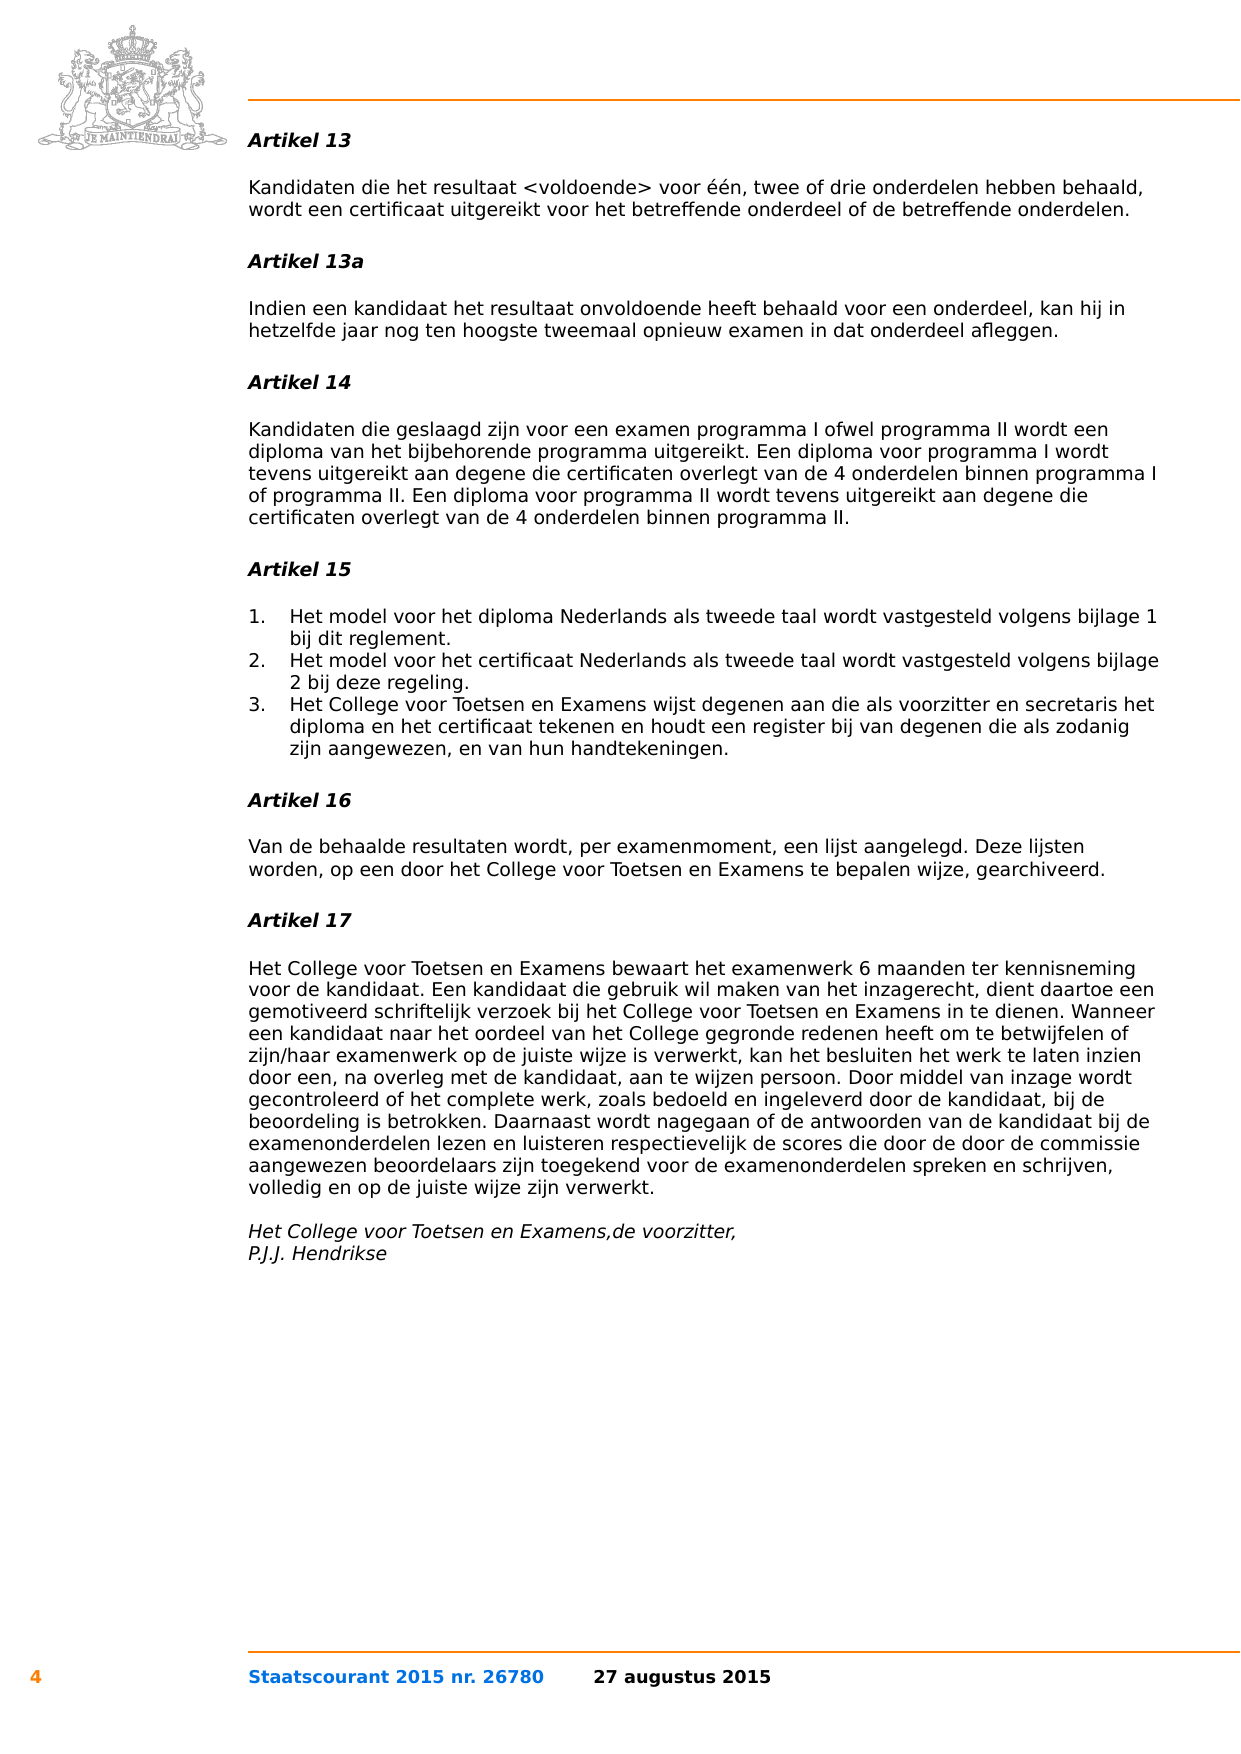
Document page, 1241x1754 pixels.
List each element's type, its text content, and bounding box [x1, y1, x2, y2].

picture [38, 25, 227, 150]
text Het College voor Toetsen en Examens bewaart het examenwerk 6 maanden ter kennisneming voor de kandidaat. Een kandidaat die gebruik wil maken van het inzagerecht, dient daartoe een gemotiveerd schriftelijk verzoek bij het College voor Toetsen en Examens in te dienen. Wanneer een kandidaat naar het oordeel van het College gegronde redenen heeft om te betwijfelen of zijn/haar examenwerk op de juiste wijze is verwerkt, kan het besluiten het werk te laten inzien door een, na overleg met de kandidaat, aan te wijzen persoon. Door middel van inzage wordt gecontroleerd of het complete werk, zoals bedoeld en ingeleverd door de kandidaat, bij de beoordeling is betrokken. Daarnaast wordt nagegaan of de antwoorden van de kandidaat bij de examenonderdelen lezen en luisteren respectievelijk de scores die door de door de commissie aangewezen beoordelaars zijn toegekend voor de examenonderdelen spreken en schrijven, volledig en op de juiste wijze zijn verwerkt. [248, 957, 1163, 1199]
text Kandidaten die het resultaat <voldoende> voor één, twee of drie onderdelen hebben behaald, wordt een certificaat uitgereikt voor het betreffende onderdeel of de betreffende onderdelen. [248, 177, 1163, 221]
text Kandidaten die geslaagd zijn voor een examen programma I ofwel programma II wordt een diploma van het bijbehorende programma uitgereikt. Een diploma voor programma I wordt tevens uitgereikt aan degene die certificaten overlegt van de 4 onderdelen binnen programma I of programma II. Een diploma voor programma II wordt tevens uitgereikt aan degene die certificaten overlegt van de 4 onderdelen binnen programma II. [248, 419, 1163, 529]
text 2. Het model voor het certificaat Nederlands als tweede taal wordt vastgesteld volgens bijlage 2 bij deze regeling. [248, 649, 1163, 693]
text Het College voor Toetsen en Examens,de voorzitter, P.J.J. Hendrikse [248, 1221, 1163, 1265]
text Indien een kandidaat het resultaat onvoldoende heeft behaald voor een onderdeel, kan hij in hetzelfde jaar nog ten hoogste tweemaal opnieuw examen in dat onderdeel afleggen. [248, 298, 1163, 342]
subtitle Artikel 13 [248, 130, 1163, 152]
text 1. Het model voor het diploma Nederlands als tweede taal wordt vastgesteld volgens bijlage 1 bij dit reglement. [248, 606, 1163, 649]
subtitle Artikel 17 [248, 910, 1163, 932]
subtitle Artikel 16 [248, 789, 1163, 811]
text Van de behaalde resultaten wordt, per examenmoment, een lijst aangelegd. Deze lijsten worden, op een door het College voor Toetsen en Examens te bepalen wijze, gearchiveerd. [248, 836, 1163, 880]
subtitle Artikel 14 [248, 372, 1163, 394]
subtitle Artikel 13a [248, 251, 1163, 273]
subtitle Artikel 15 [248, 559, 1163, 581]
text 3. Het College voor Toetsen en Examens wijst degenen aan die als voorzitter en secretaris het diploma en het certificaat tekenen en houdt een register bij van degenen die als zodanig zijn aangewezen, en van hun handtekeningen. [248, 693, 1163, 759]
